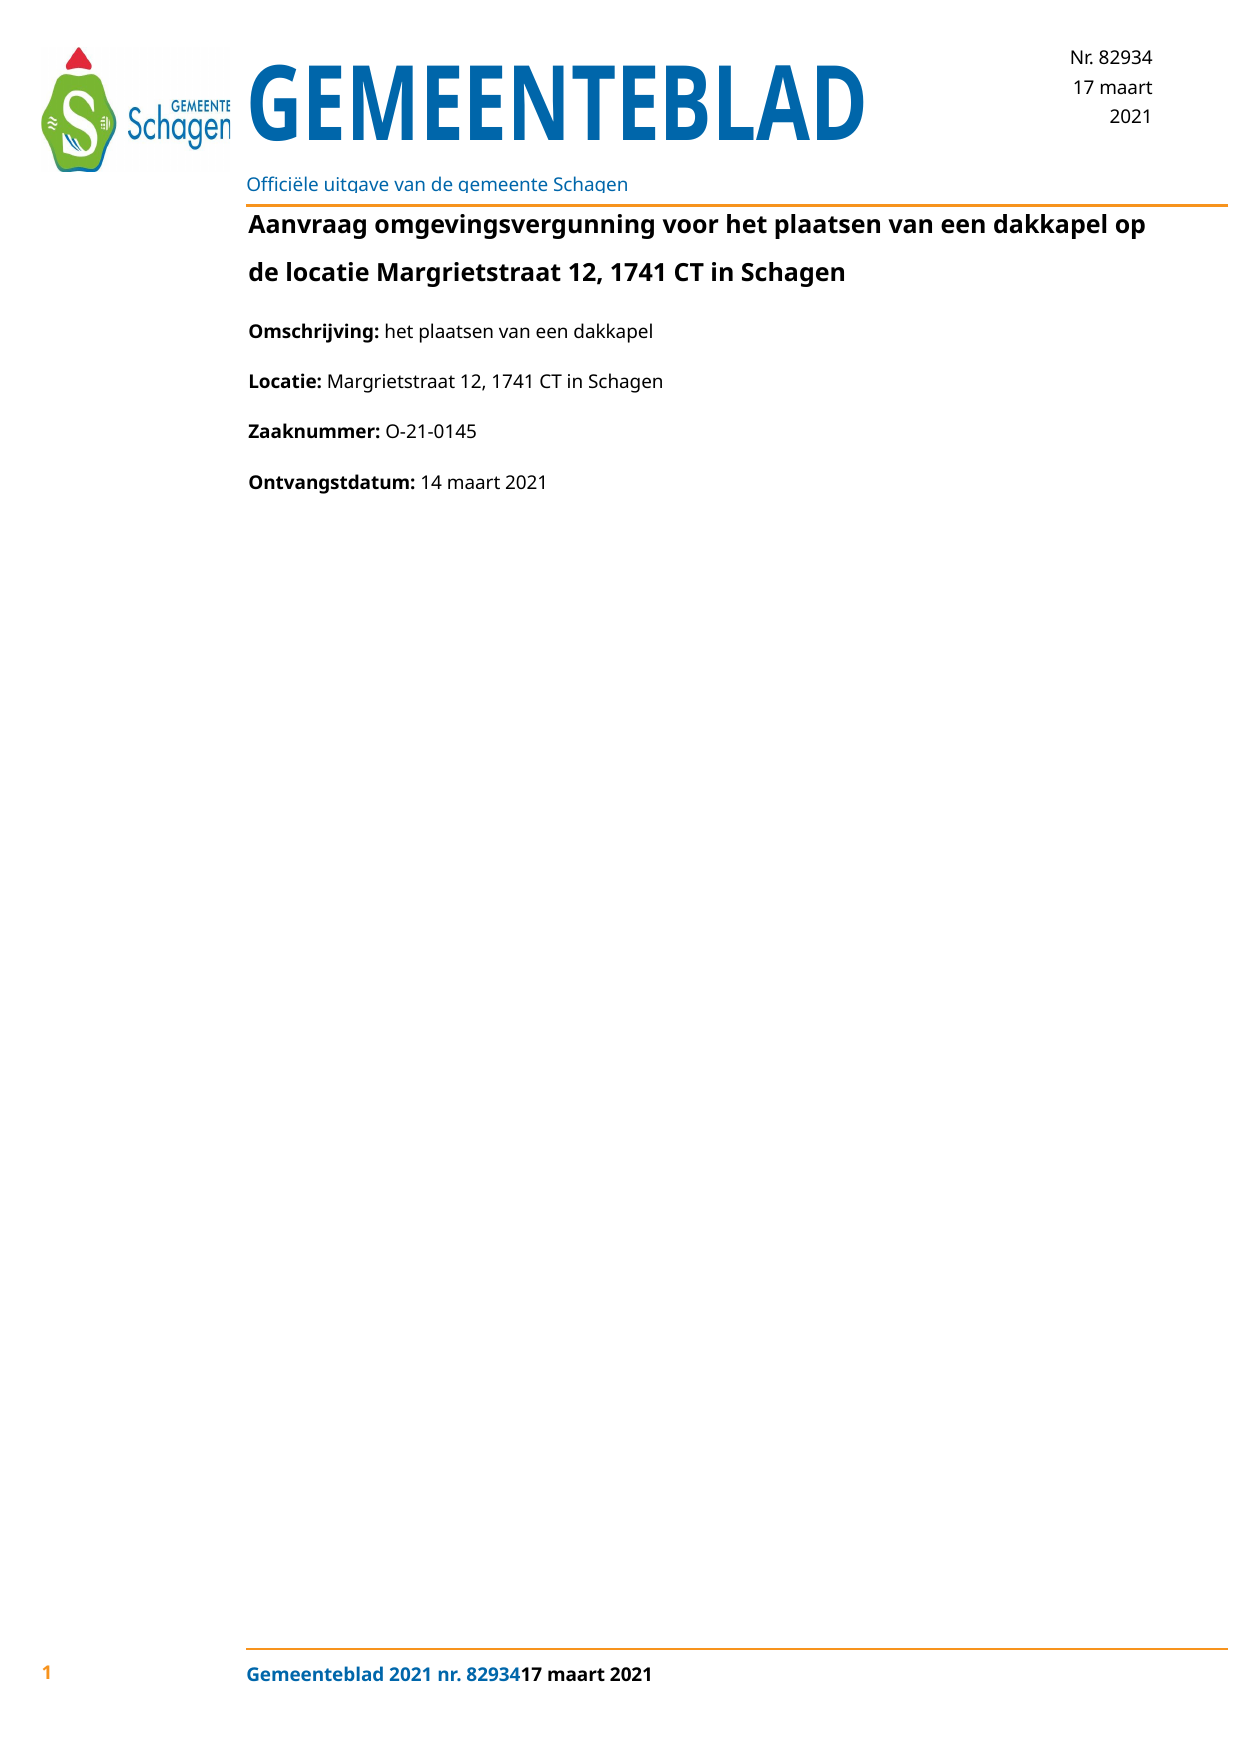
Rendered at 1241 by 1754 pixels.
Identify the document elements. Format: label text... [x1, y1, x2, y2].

text Aanvraag omgevingsvergunning voor het plaatsen van een dakkapel op de locatie Margrietstraat 12, 1741 CT in Schagen [248, 207, 1152, 288]
text Locatie: Margrietstraat 12, 1741 CT in Schagen [248, 368, 1152, 394]
text Zaaknummer: O-21-0145 [248, 419, 1152, 444]
text Ontvangstdatum: 14 maart 2021 [248, 469, 1152, 495]
picture [41, 47, 231, 172]
text Omschrijving: het plaatsen van een dakkapel [248, 318, 1152, 344]
